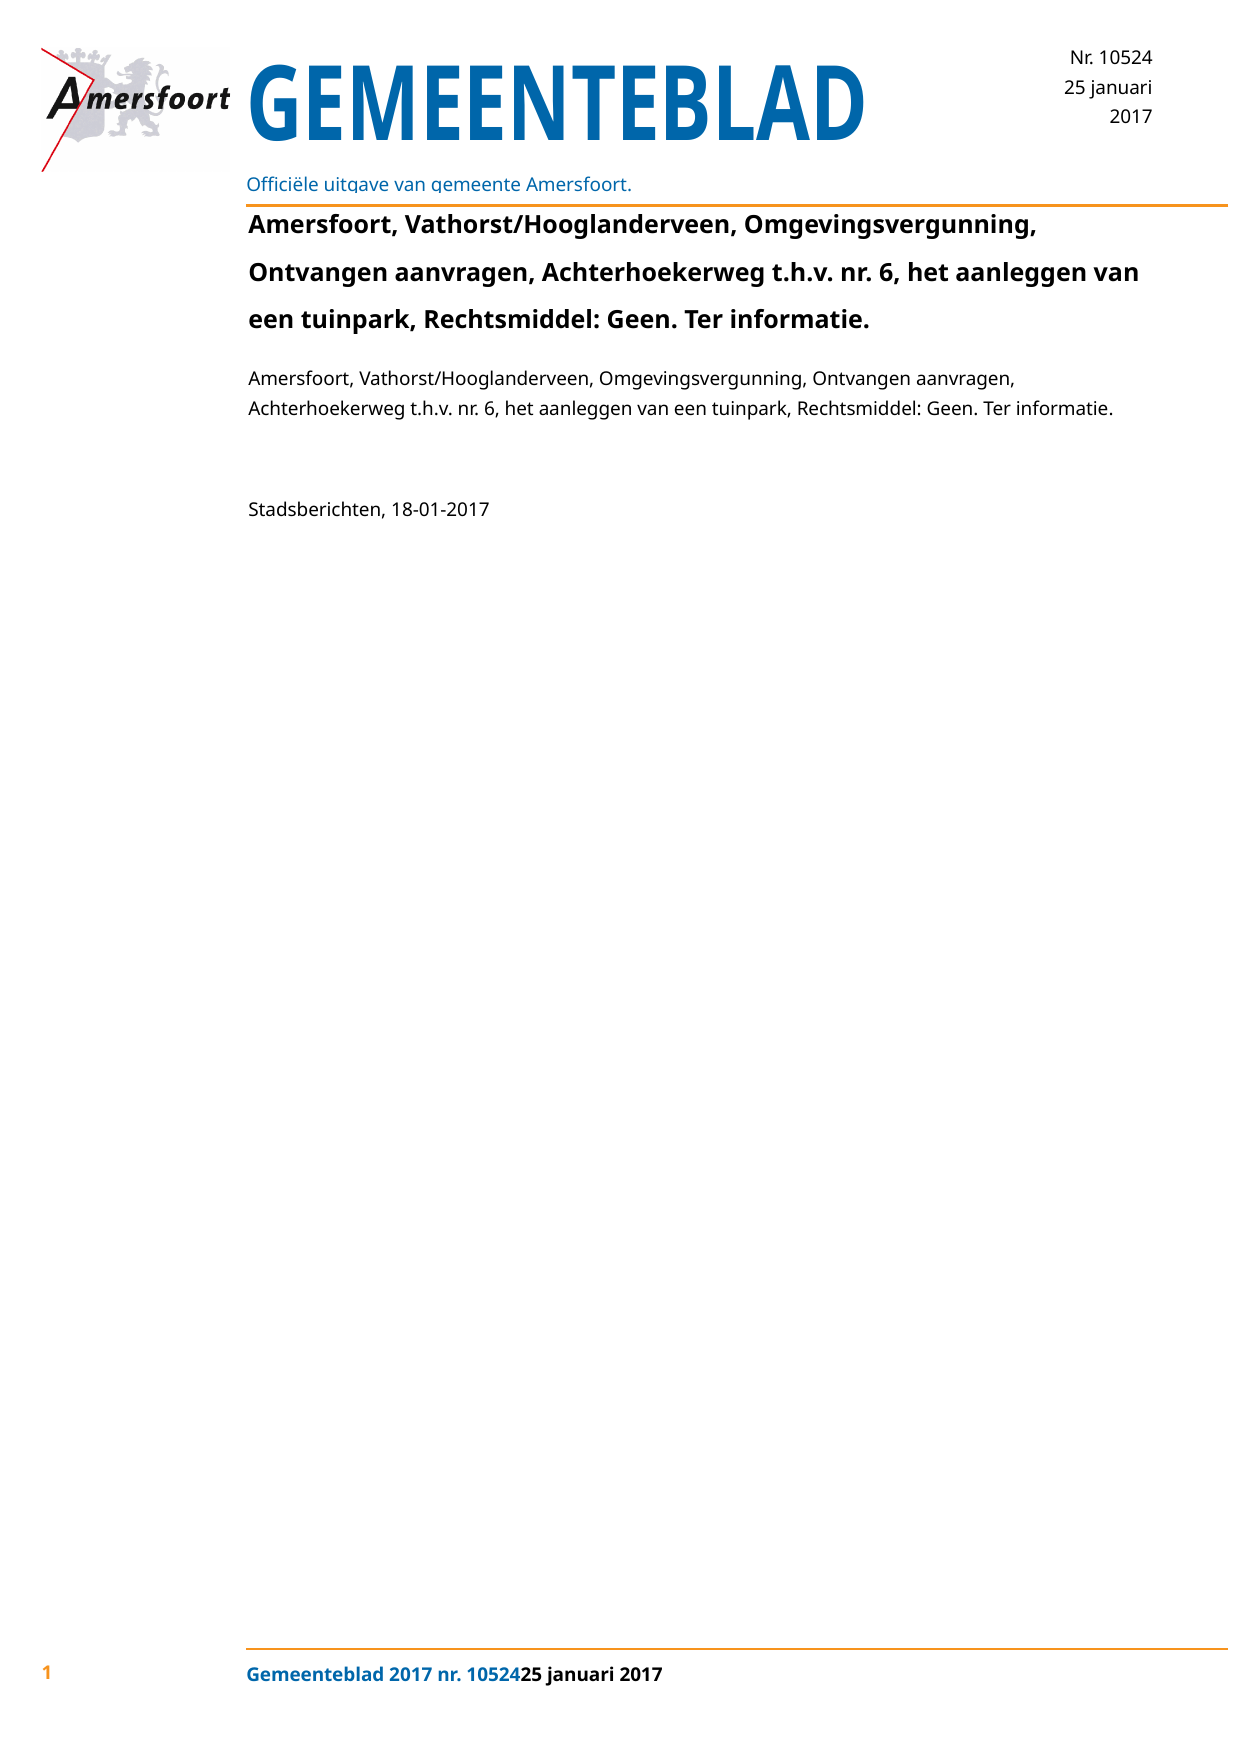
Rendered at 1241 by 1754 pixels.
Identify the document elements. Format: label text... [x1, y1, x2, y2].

text Amersfoort, Vathorst/Hooglanderveen, Omgevingsvergunning, Ontvangen aanvragen, Achterhoekerweg t.h.v. nr. 6, het aanleggen van een tuinpark, Rechtsmiddel: Geen. Ter informatie. [248, 366, 1152, 421]
text Stadsberichten, 18-01-2017 [248, 496, 1152, 522]
picture [41, 47, 231, 172]
text Amersfoort, Vathorst/Hooglanderveen, Omgevingsvergunning, Ontvangen aanvragen, Achterhoekerweg t.h.v. nr. 6, het aanleggen van een tuinpark, Rechtsmiddel: Geen. Ter informatie. [248, 207, 1152, 336]
